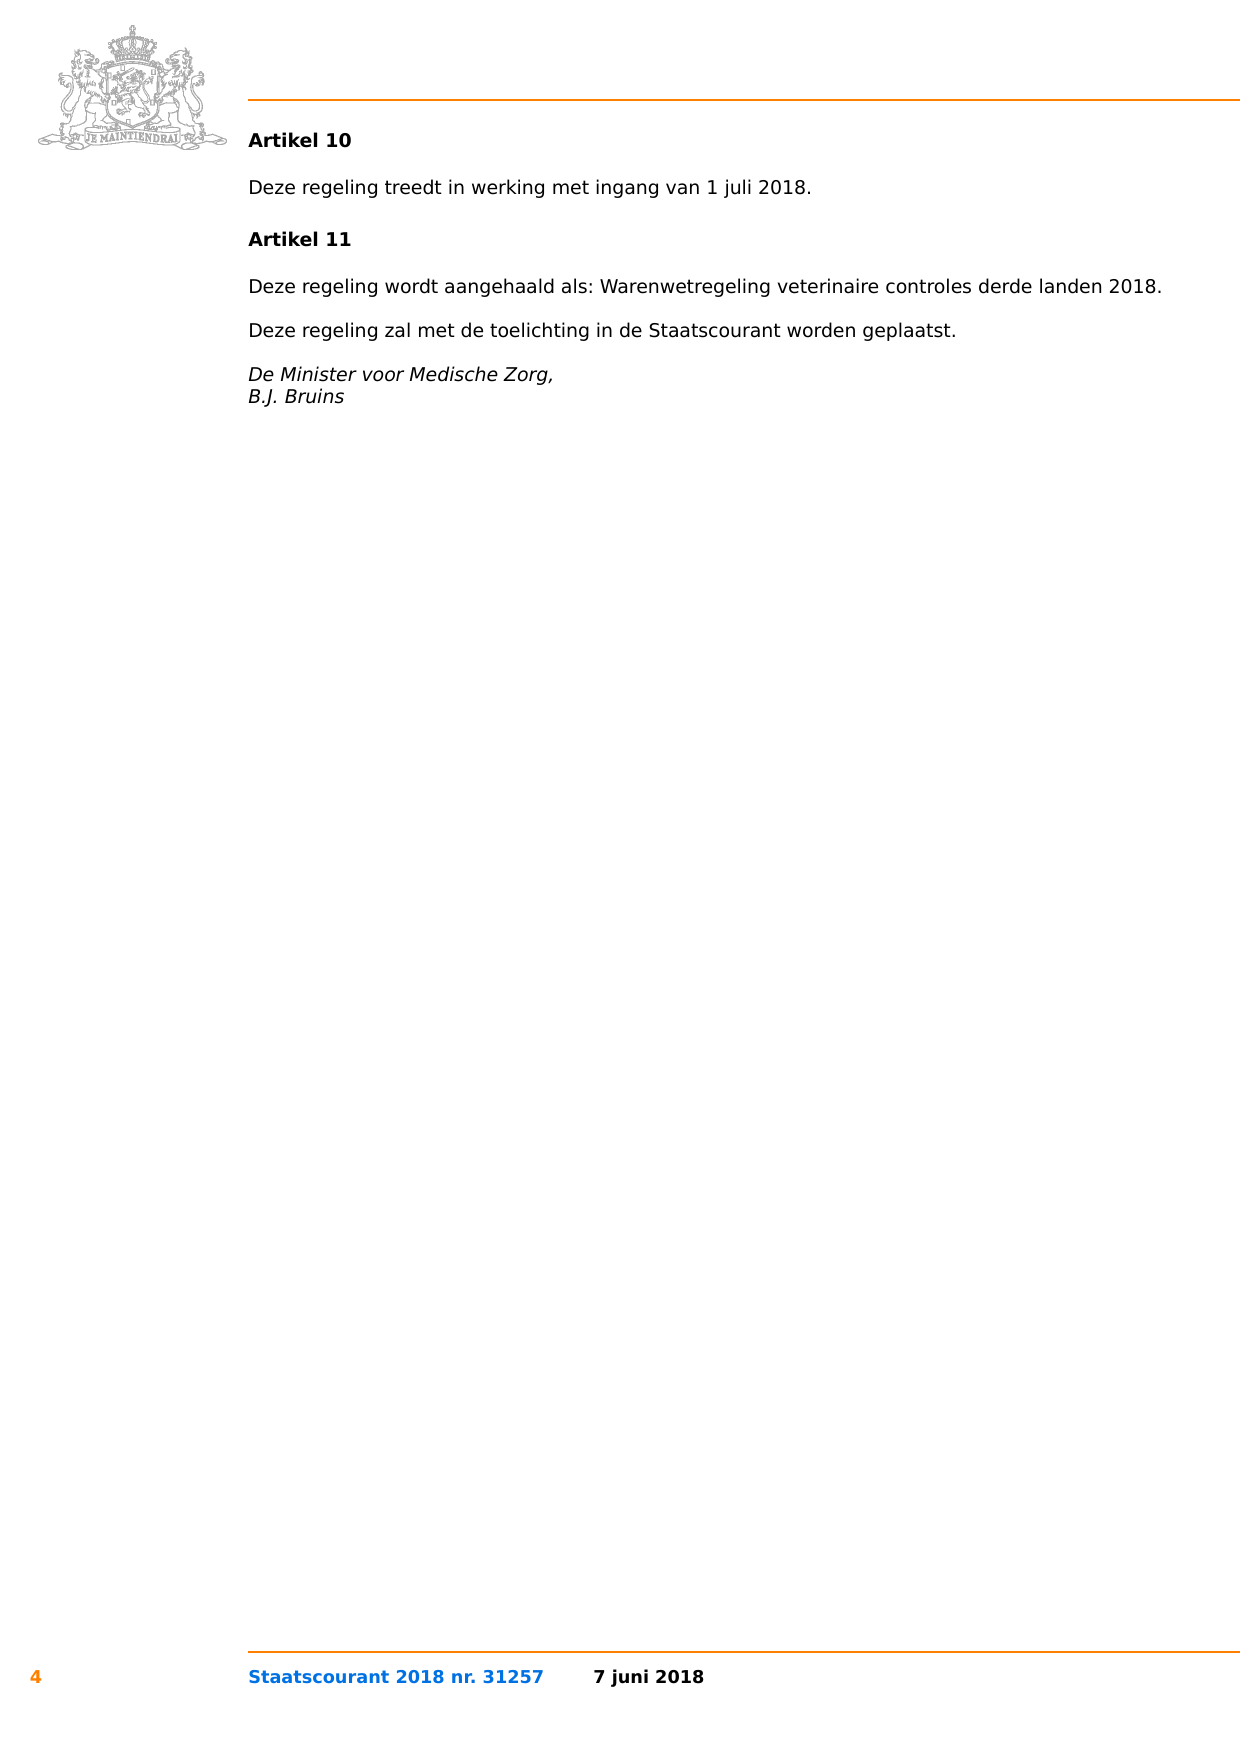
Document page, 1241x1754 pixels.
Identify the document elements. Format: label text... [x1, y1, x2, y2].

text Deze regeling wordt aangehaald als: Warenwetregeling veterinaire controles derde landen 2018. [248, 276, 1163, 298]
text Deze regeling zal met de toelichting in de Staatscourant worden geplaatst. [248, 320, 1163, 342]
text Deze regeling treedt in werking met ingang van 1 juli 2018. [248, 177, 1163, 199]
picture [38, 25, 227, 150]
text De Minister voor Medische Zorg, B.J. Bruins [248, 363, 1163, 407]
subtitle Artikel 10 [248, 130, 1163, 152]
subtitle Artikel 11 [248, 229, 1163, 251]
